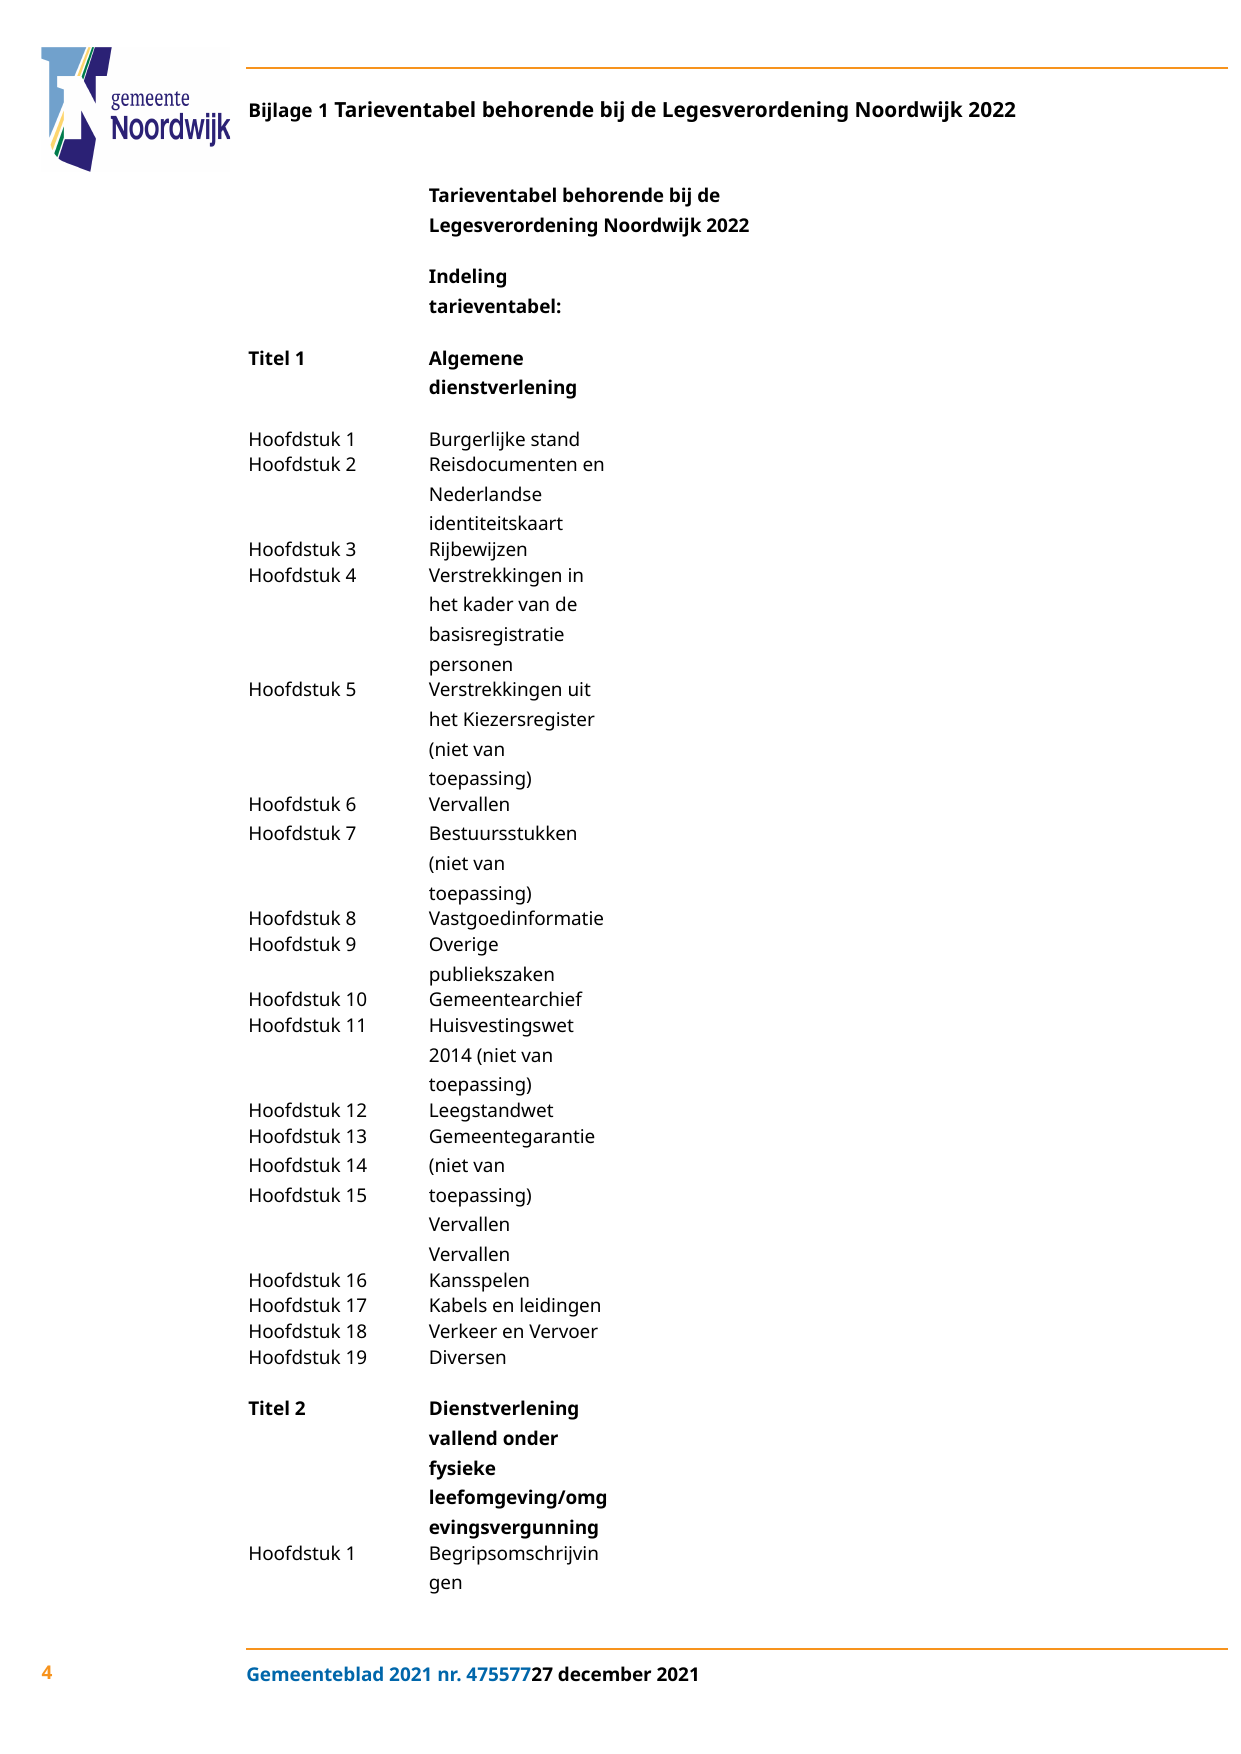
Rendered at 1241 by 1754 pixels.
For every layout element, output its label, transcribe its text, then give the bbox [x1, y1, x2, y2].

table_cell Rijbewijzen [429, 536, 609, 562]
table_cell [609, 562, 971, 677]
table_cell Begripsomschrijvingen [429, 1540, 609, 1595]
table_cell Hoofdstuk 12 [248, 1097, 429, 1123]
table_cell [609, 319, 971, 345]
table_cell Huisvestingswet 2014 (niet van toepassing) [429, 1012, 609, 1097]
table_cell [971, 319, 1152, 345]
table_cell Hoofdstuk 17 [248, 1293, 429, 1318]
table_cell Burgerlijke stand [429, 426, 609, 451]
table_cell Hoofdstuk 13 Hoofdstuk 14 Hoofdstuk 15 [248, 1123, 429, 1267]
table_cell Hoofdstuk 19 [248, 1344, 429, 1370]
table_cell [429, 400, 609, 426]
table_cell Hoofdstuk 8 [248, 906, 429, 931]
table_cell [609, 536, 971, 562]
table_cell Hoofdstuk 10 [248, 987, 429, 1012]
table_cell Leegstandwet [429, 1097, 609, 1123]
table_cell [609, 426, 971, 451]
table_cell Hoofdstuk 11 [248, 1012, 429, 1097]
table_cell Hoofdstuk 2 [248, 451, 429, 536]
table_cell [609, 1293, 971, 1318]
table_cell [971, 1267, 1152, 1293]
table_cell Hoofdstuk 1 [248, 426, 429, 451]
table_cell [609, 1370, 971, 1396]
table_cell Hoofdstuk 9 [248, 931, 429, 987]
table_cell [609, 451, 971, 536]
table_cell [971, 1293, 1152, 1318]
text Bijlage 1 Tarieventabel behorende bij de Legesverordening Noordwijk 2022 [248, 95, 1152, 123]
table_cell [609, 931, 971, 987]
table_cell [971, 562, 1152, 677]
table_cell [609, 677, 971, 791]
table_cell [609, 1012, 971, 1097]
table_cell [609, 345, 971, 400]
table_cell [248, 1370, 429, 1396]
table_cell [248, 319, 429, 345]
table_cell [248, 238, 429, 264]
table_cell [971, 264, 1152, 319]
table_cell Hoofdstuk 1 [248, 1540, 429, 1595]
table_cell Hoofdstuk 4 [248, 562, 429, 677]
table_cell Diversen [429, 1344, 609, 1370]
table_cell [609, 1540, 971, 1595]
table_cell Hoofdstuk 5 [248, 677, 429, 791]
table_cell Indeling tarieventabel: [429, 264, 609, 319]
table_cell Verkeer en Vervoer [429, 1319, 609, 1344]
table_cell Algemene dienstverlening [429, 345, 609, 400]
table_cell [971, 1540, 1152, 1595]
table_cell Reisdocumenten en Nederlandse identiteitskaart [429, 451, 609, 536]
table_cell [609, 906, 971, 931]
table_header [248, 183, 429, 238]
table_cell [609, 1097, 971, 1123]
table_cell [971, 1344, 1152, 1370]
table_cell [971, 1012, 1152, 1097]
table_cell Kansspelen [429, 1267, 609, 1293]
table_header [790, 183, 1152, 238]
table_cell Verstrekkingen in het kader van de basisregistratie personen [429, 562, 609, 677]
table_cell Verstrekkingen uit het Kiezersregister (niet van toepassing) [429, 677, 609, 791]
table_cell [971, 791, 1152, 906]
table_cell Vastgoedinformatie [429, 906, 609, 931]
table_cell Hoofdstuk 6 Hoofdstuk 7 [248, 791, 429, 906]
table_cell [971, 1370, 1152, 1396]
table_cell [971, 1396, 1152, 1540]
table_cell Hoofdstuk 18 [248, 1319, 429, 1344]
table_cell [971, 536, 1152, 562]
table_cell [248, 400, 429, 426]
table_cell [609, 1319, 971, 1344]
table_cell Titel 2 [248, 1396, 429, 1540]
table_cell [609, 264, 971, 319]
table_cell [971, 451, 1152, 536]
table_cell [971, 345, 1152, 400]
table_cell [971, 677, 1152, 791]
table_cell [609, 1396, 971, 1540]
table_cell [609, 1267, 971, 1293]
table_cell Gemeentegarantie (niet van toepassing) Vervallen Vervallen [429, 1123, 609, 1267]
table_cell [429, 238, 609, 264]
table_cell [971, 1097, 1152, 1123]
table_cell [609, 238, 971, 264]
table_cell [971, 987, 1152, 1012]
table_cell [971, 931, 1152, 987]
table_cell [609, 1123, 971, 1267]
table_cell [429, 319, 609, 345]
table_cell [609, 791, 971, 906]
table_cell Hoofdstuk 16 [248, 1267, 429, 1293]
table_cell [609, 400, 971, 426]
table_cell Vervallen Bestuursstukken (niet van toepassing) [429, 791, 609, 906]
table_cell [248, 264, 429, 319]
table_header Tarieventabel behorende bij de Legesverordening Noordwijk 2022 [429, 183, 790, 238]
table_cell [609, 1344, 971, 1370]
table_cell Titel 1 [248, 345, 429, 400]
table_cell [429, 1370, 609, 1396]
table_cell [971, 400, 1152, 426]
table_cell [609, 987, 971, 1012]
table_cell [971, 426, 1152, 451]
table_cell [971, 906, 1152, 931]
table_cell Kabels en leidingen [429, 1293, 609, 1318]
table_cell [971, 238, 1152, 264]
table_cell Overige publiekszaken [429, 931, 609, 987]
table_cell Hoofdstuk 3 [248, 536, 429, 562]
picture [41, 47, 231, 172]
table_cell [971, 1319, 1152, 1344]
table_cell Gemeentearchief [429, 987, 609, 1012]
table_cell [971, 1123, 1152, 1267]
table_cell Dienstverlening vallend onder fysieke leefomgeving/omgevingsvergunning [429, 1396, 609, 1540]
